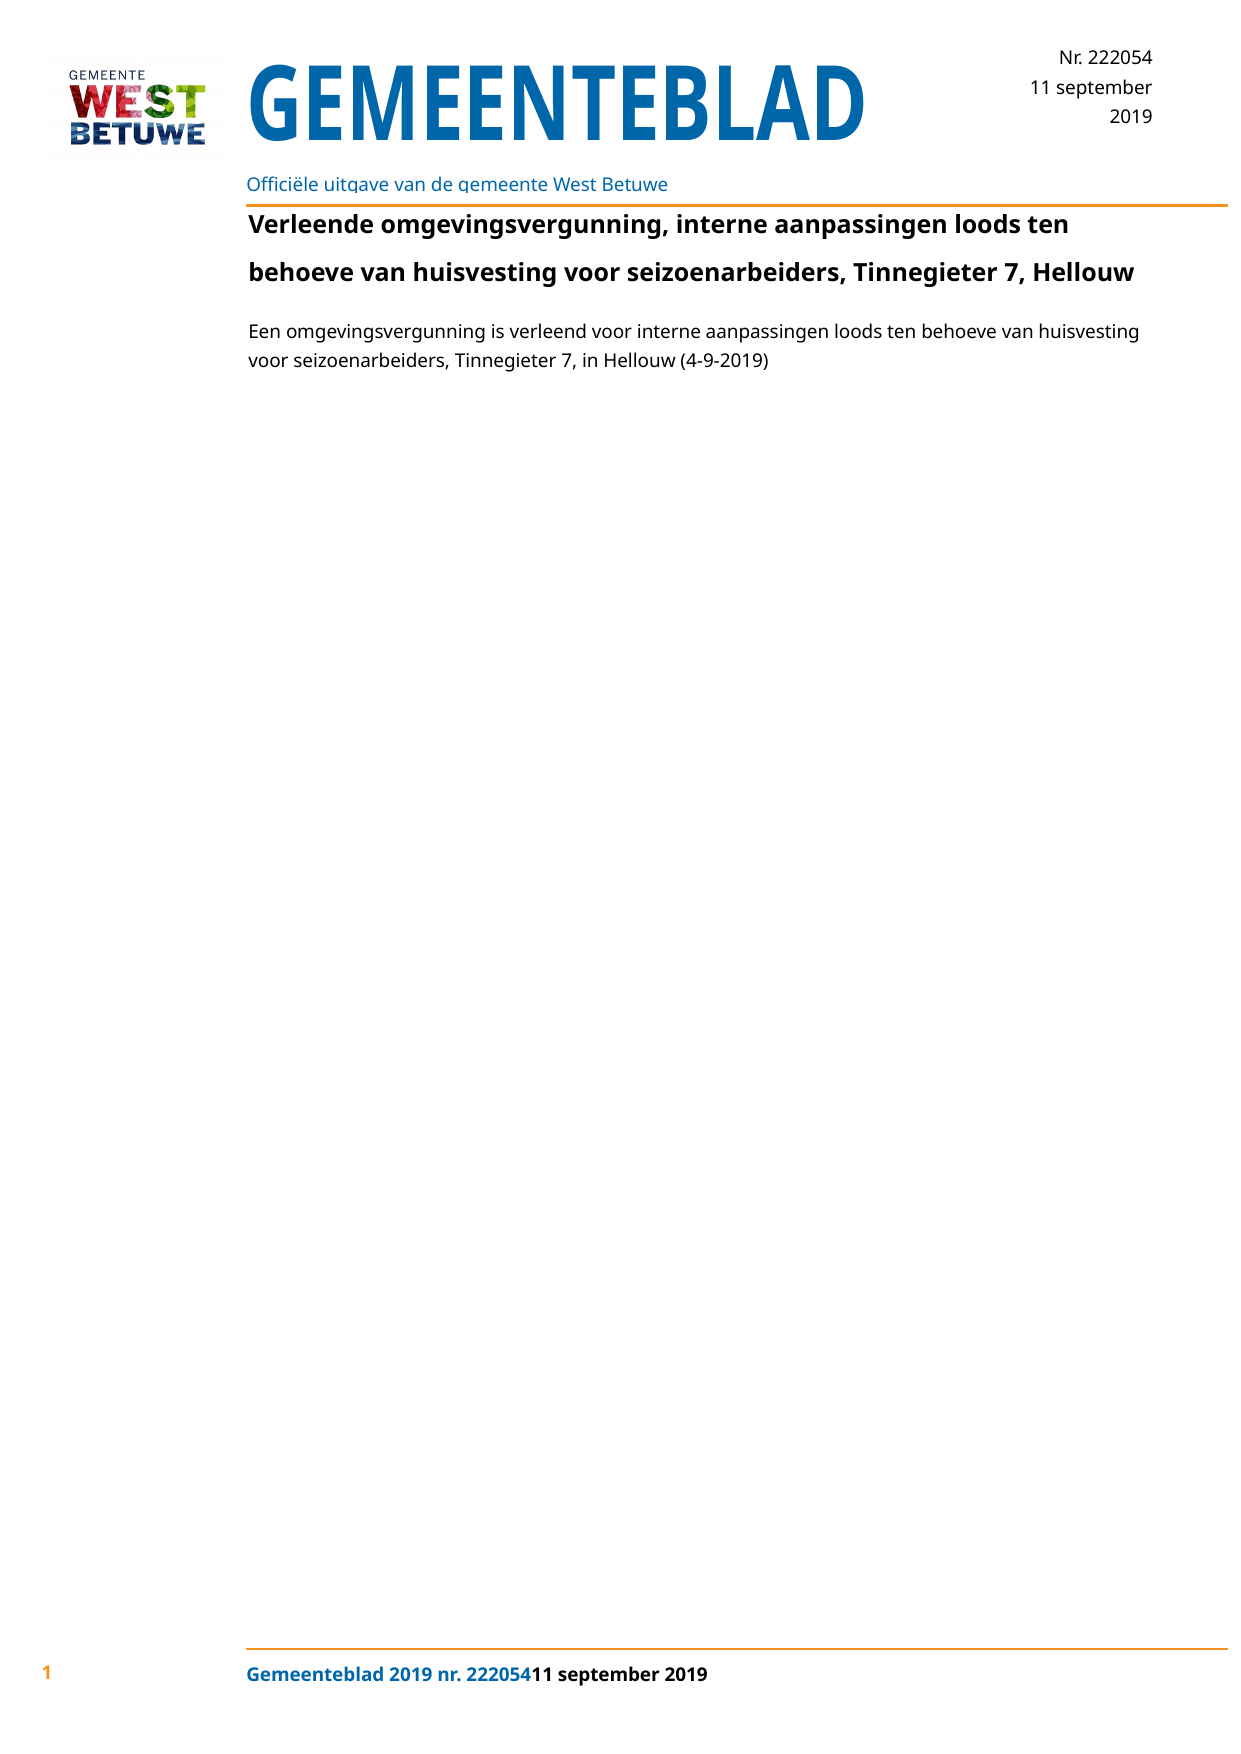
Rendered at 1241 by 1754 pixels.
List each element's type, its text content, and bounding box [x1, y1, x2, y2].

text Verleende omgevingsvergunning, interne aanpassingen loods ten behoeve van huisvesting voor seizoenarbeiders, Tinnegieter 7, Hellouw [248, 207, 1152, 288]
text Een omgevingsvergunning is verleend voor interne aanpassingen loods ten behoeve van huisvesting voor seizoenarbeiders, Tinnegieter 7, in Hellouw (4-9-2019) [248, 318, 1152, 373]
picture [41, 47, 231, 172]
